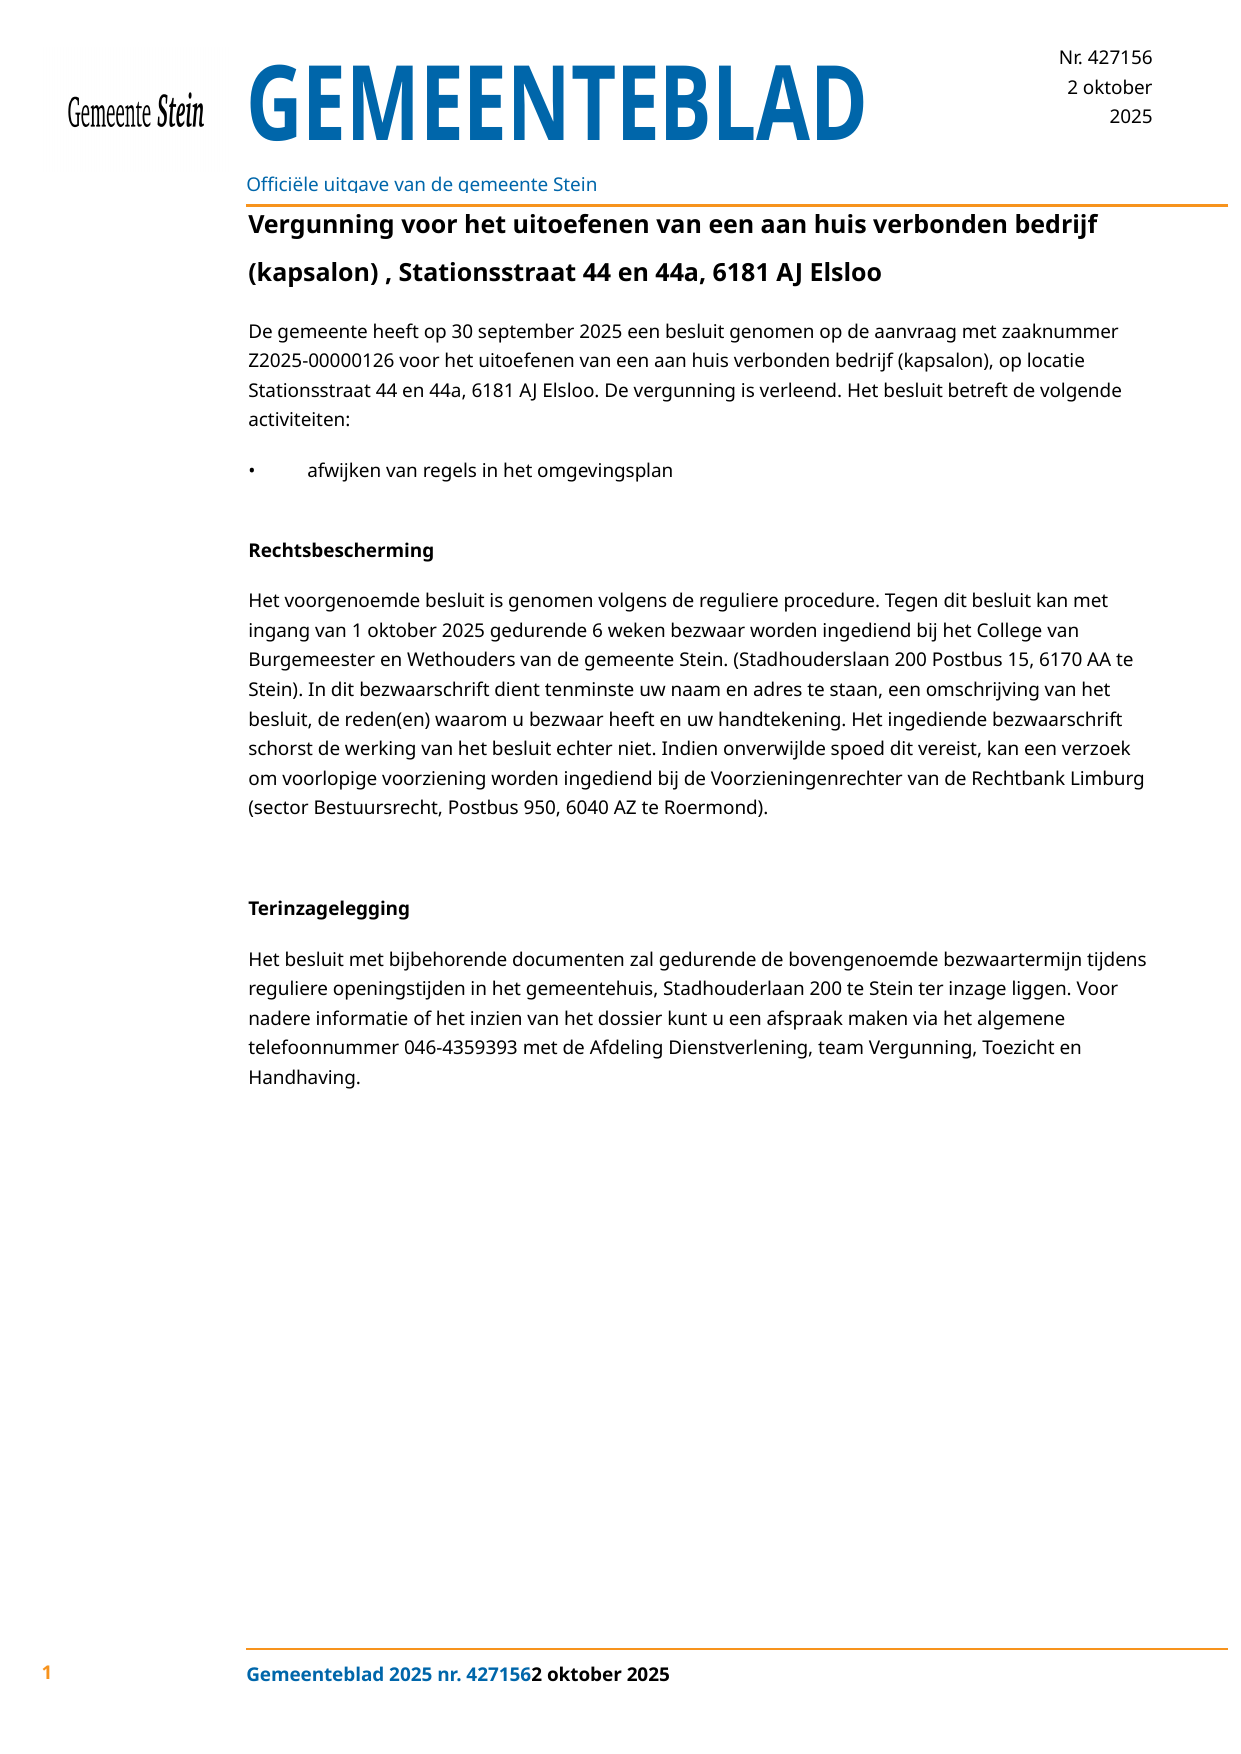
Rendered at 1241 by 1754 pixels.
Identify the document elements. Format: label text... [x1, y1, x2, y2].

text Het voorgenoemde besluit is genomen volgens de reguliere procedure. Tegen dit besluit kan met ingang van 1 oktober 2025 gedurende 6 weken bezwaar worden ingediend bij het College van Burgemeester en Wethouders van de gemeente Stein. (Stadhouderslaan 200 Postbus 15, 6170 AA te Stein). In dit bezwaarschrift dient tenminste uw naam en adres te staan, een omschrijving van het besluit, de reden(en) waarom u bezwaar heeft en uw handtekening. Het ingediende bezwaarschrift schorst de werking van het besluit echter niet. Indien onverwijlde spoed dit vereist, kan een verzoek om voorlopige voorziening worden ingediend bij de Voorzieningenrechter van de Rechtbank Limburg (sector Bestuursrecht, Postbus 950, 6040 AZ te Roermond). [248, 587, 1152, 820]
text Terinzagelegging [248, 895, 1152, 921]
list afwijken van regels in het omgevingsplan [248, 457, 1152, 483]
text Vergunning voor het uitoefenen van een aan huis verbonden bedrijf (kapsalon) , Stationsstraat 44 en 44a, 6181 AJ Elsloo [248, 207, 1152, 288]
picture [41, 47, 231, 172]
text Rechtsbescherming [248, 537, 1152, 563]
text De gemeente heeft op 30 september 2025 een besluit genomen op de aanvraag met zaaknummer Z2025-00000126 voor het uitoefenen van een aan huis verbonden bedrijf (kapsalon), op locatie Stationsstraat 44 en 44a, 6181 AJ Elsloo. De vergunning is verleend. Het besluit betreft de volgende activiteiten: [248, 318, 1152, 432]
text Het besluit met bijbehorende documenten zal gedurende de bovengenoemde bezwaartermijn tijdens reguliere openingstijden in het gemeentehuis, Stadhouderlaan 200 te Stein ter inzage liggen. Voor nadere informatie of het inzien van het dossier kunt u een afspraak maken via het algemene telefoonnummer 046-4359393 met de Afdeling Dienstverlening, team Vergunning, Toezicht en Handhaving. [248, 946, 1152, 1090]
